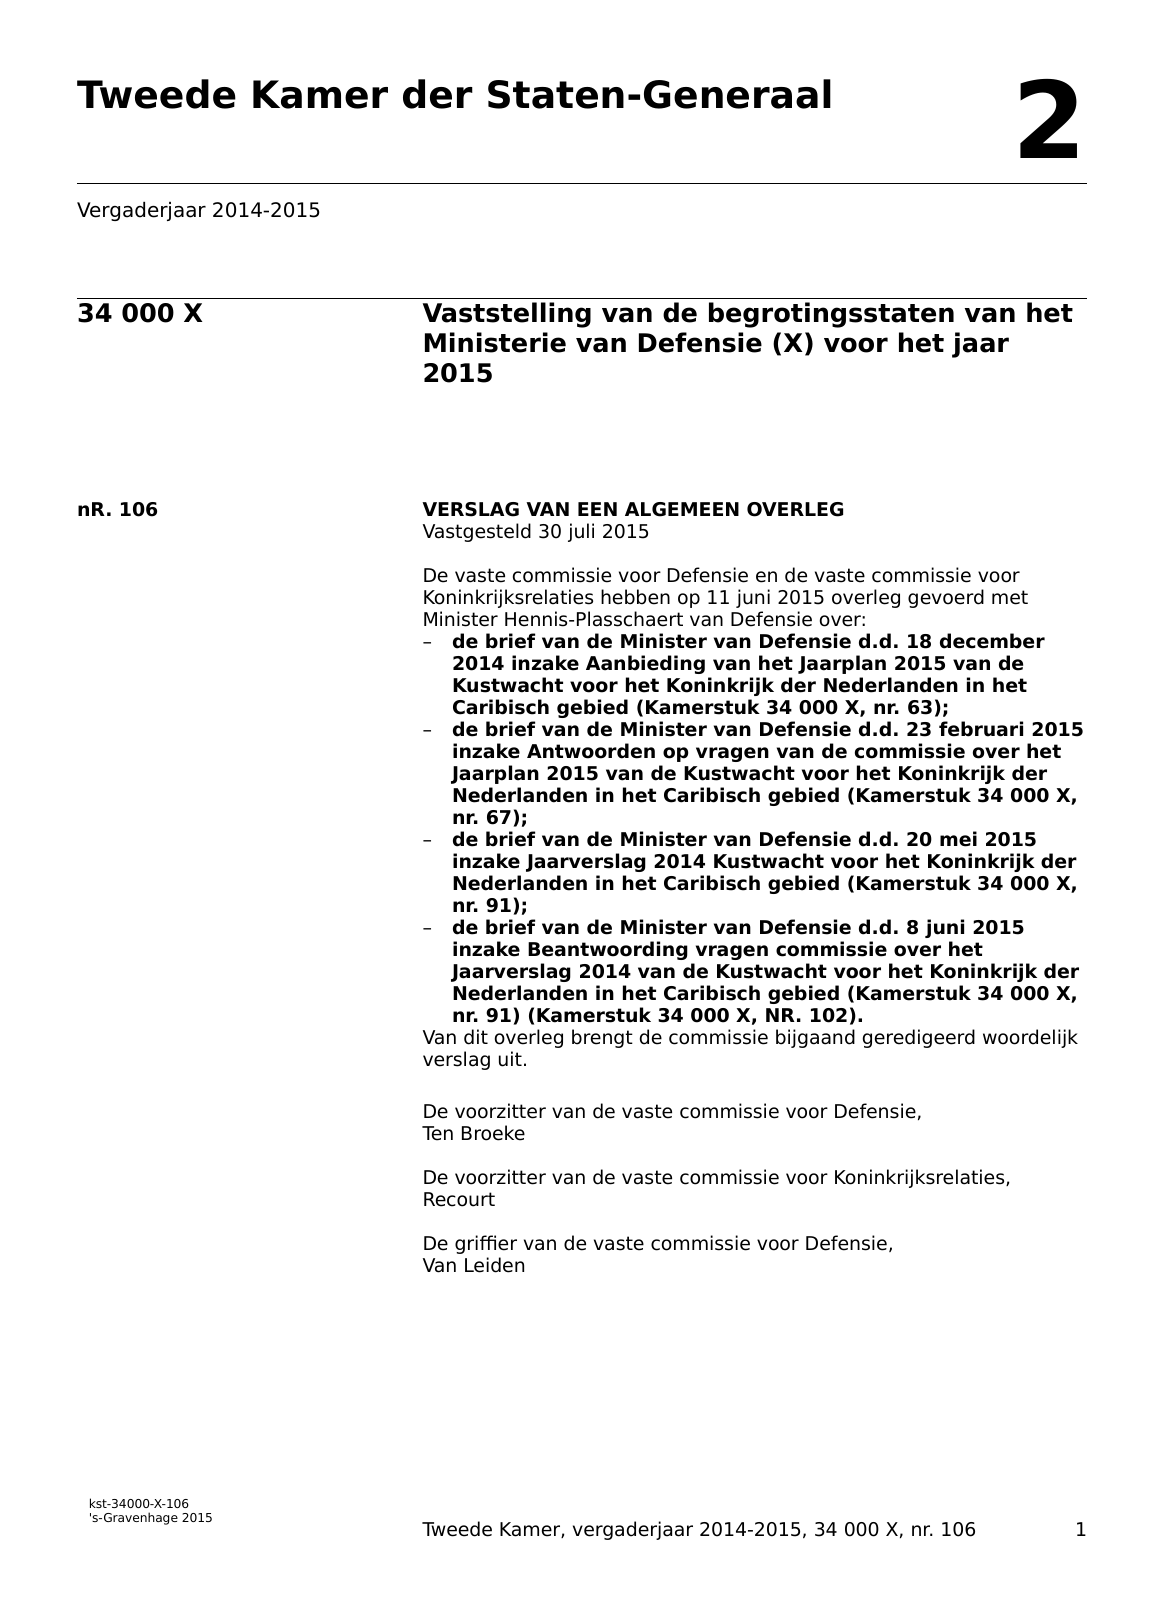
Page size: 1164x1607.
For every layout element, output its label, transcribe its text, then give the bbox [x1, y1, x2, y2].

text De vaste commissie voor Defensie en de vaste commissie voor Koninkrijksrelaties hebben op 11 juni 2015 overleg gevoerd met Minister Hennis-Plasschaert van Defensie over: [422, 565, 1087, 631]
text De voorzitter van de vaste commissie voor Koninkrijksrelaties, Recourt [422, 1167, 1087, 1211]
text De griffier van de vaste commissie voor Defensie, Van Leiden [422, 1233, 1087, 1277]
table_cell Vergaderjaar 2014-2015 [77, 184, 1087, 298]
table_header 2 [886, 59, 1087, 183]
text 's-Gravenhage 2015 [88, 1511, 323, 1525]
table_header Tweede Kamer der Staten-Generaal [77, 59, 886, 183]
subtitle 34 000 X Vaststelling van de begrotingsstaten van het Ministerie van Defensie (X) voor het jaar 2015 [77, 299, 1087, 388]
subtitle nR. 106 VERSLAG VAN EEN ALGEMEEN OVERLEG [77, 499, 1087, 521]
text Van dit overleg brengt de commissie bijgaand geredigeerd woordelijk verslag uit. [422, 1027, 1087, 1071]
text – de brief van de Minister van Defensie d.d. 18 december 2014 inzake Aanbieding van het Jaarplan 2015 van de Kustwacht voor het Koninkrijk der Nederlanden in het Caribisch gebied (Kamerstuk 34 000 X, nr. 63); [422, 631, 1087, 719]
text – de brief van de Minister van Defensie d.d. 23 februari 2015 inzake Antwoorden op vragen van de commissie over het Jaarplan 2015 van de Kustwacht voor het Koninkrijk der Nederlanden in het Caribisch gebied (Kamerstuk 34 000 X, nr. 67); [422, 719, 1087, 829]
text kst-34000-X-106 [88, 1497, 323, 1511]
text – de brief van de Minister van Defensie d.d. 20 mei 2015 inzake Jaarverslag 2014 Kustwacht voor het Koninkrijk der Nederlanden in het Caribisch gebied (Kamerstuk 34 000 X, nr. 91); [422, 829, 1087, 917]
text – de brief van de Minister van Defensie d.d. 8 juni 2015 inzake Beantwoording vragen commissie over het Jaarverslag 2014 van de Kustwacht voor het Koninkrijk der Nederlanden in het Caribisch gebied (Kamerstuk 34 000 X, nr. 91) (Kamerstuk 34 000 X, NR. 102). [422, 917, 1087, 1027]
text Vastgesteld 30 juli 2015 [422, 521, 1087, 543]
text De voorzitter van de vaste commissie voor Defensie, Ten Broeke [422, 1101, 1087, 1145]
